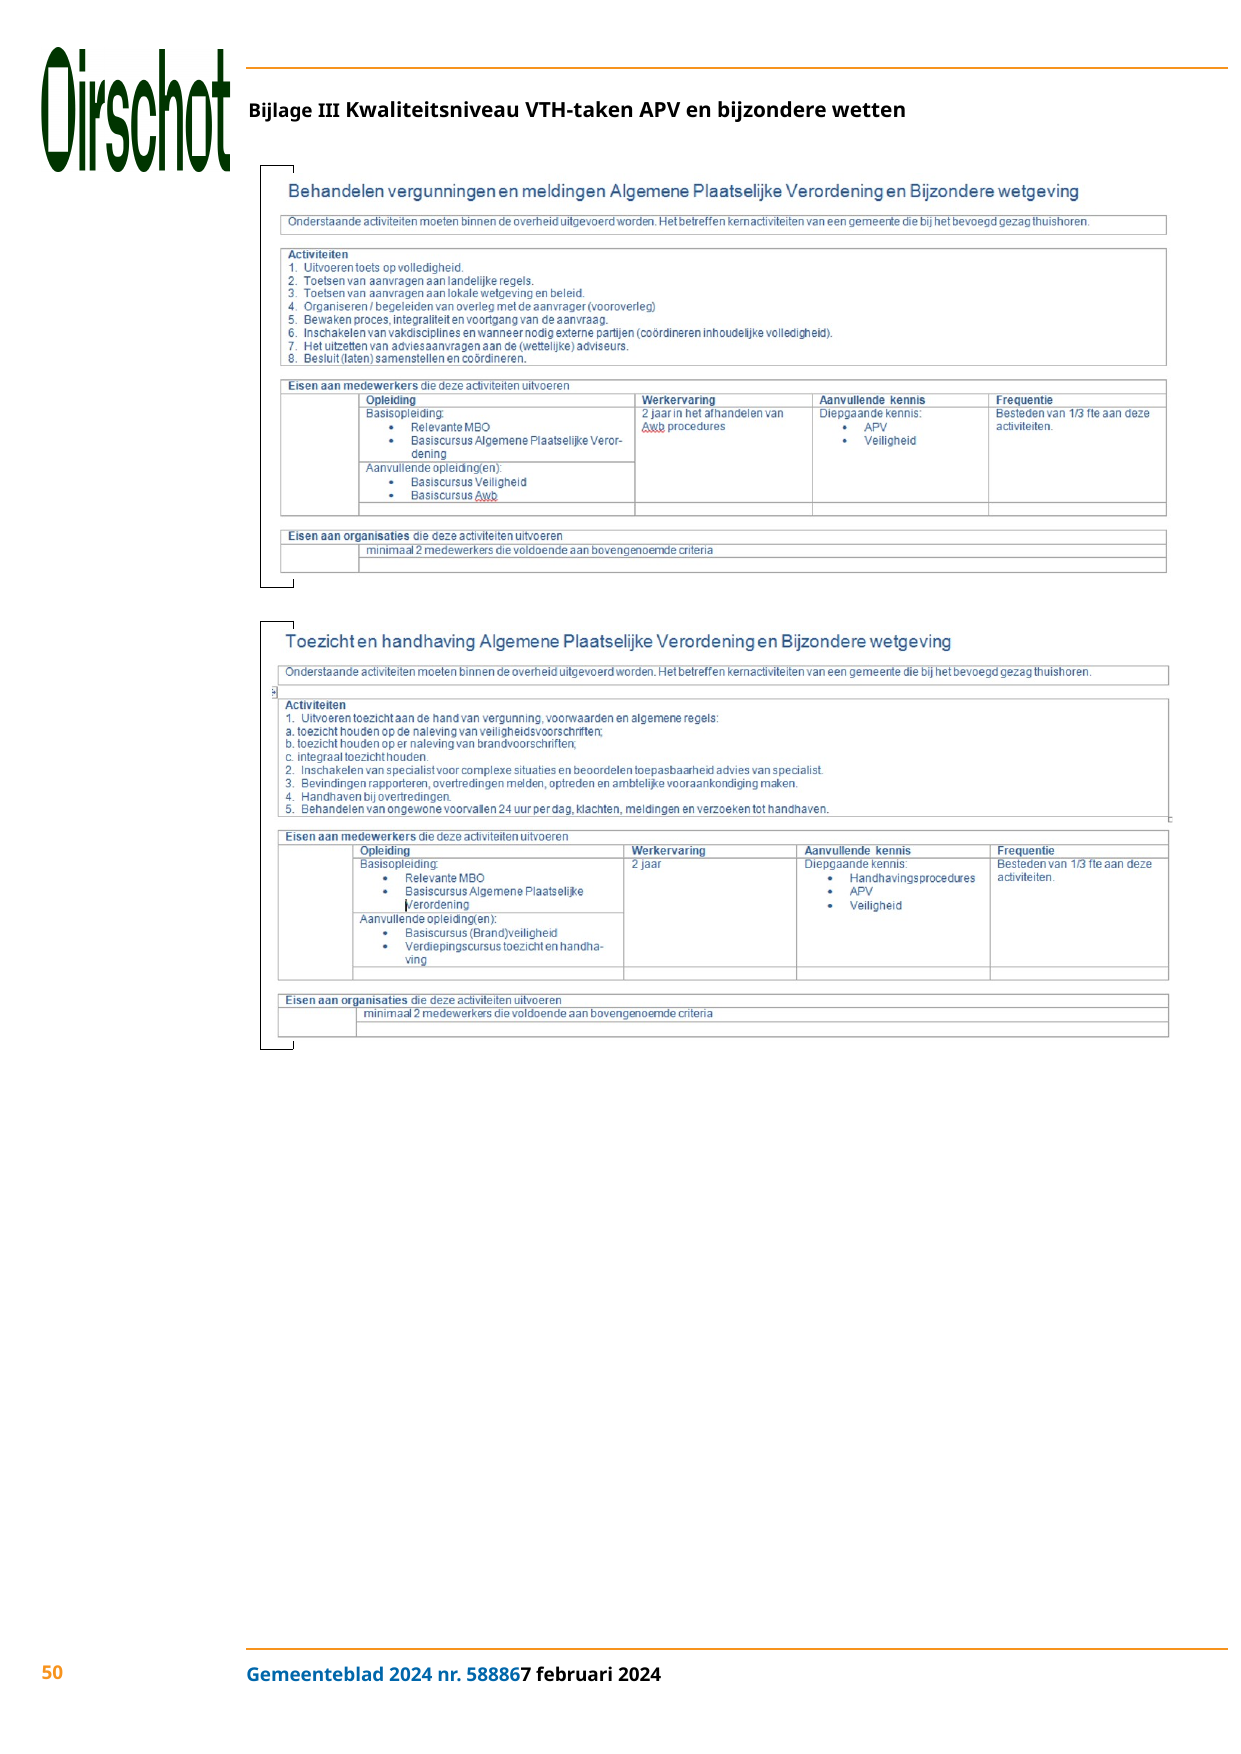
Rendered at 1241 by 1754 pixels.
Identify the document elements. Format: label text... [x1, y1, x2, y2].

text Bijlage III Kwaliteitsniveau VTH-taken APV en bijzondere wetten [248, 95, 1152, 123]
picture [268, 629, 1173, 1041]
picture [268, 173, 1173, 579]
picture [41, 47, 231, 172]
